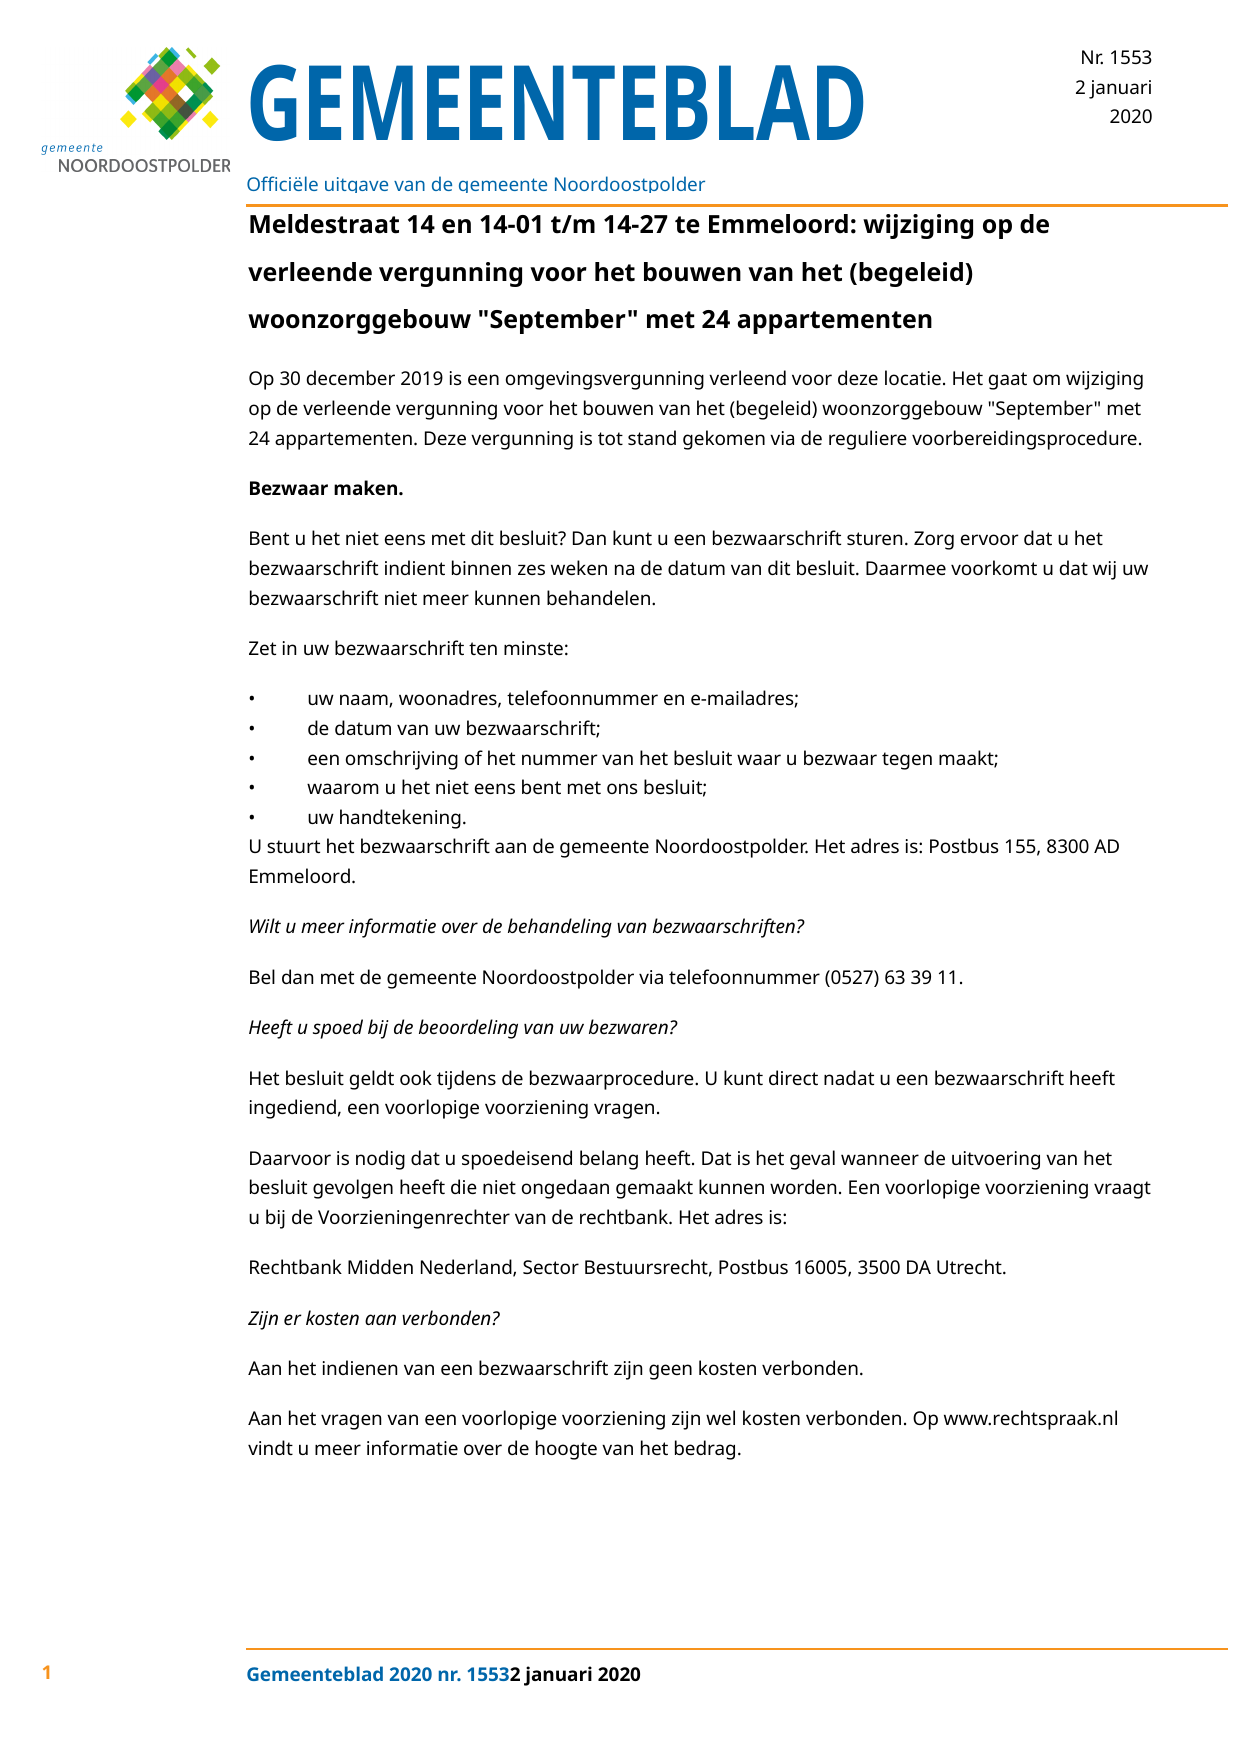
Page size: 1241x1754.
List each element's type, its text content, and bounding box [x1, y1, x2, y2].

text Meldestraat 14 en 14-01 t/m 14-27 te Emmeloord: wijziging op de verleende vergunning voor het bouwen van het (begeleid) woonzorggebouw "September" met 24 appartementen [248, 207, 1152, 336]
picture [41, 47, 231, 172]
text U stuurt het bezwaarschrift aan de gemeente Noordoostpolder. Het adres is: Postbus 155, 8300 AD Emmeloord. [248, 833, 1152, 889]
text Zet in uw bezwaarschrift ten minste: [248, 635, 1152, 661]
text Op 30 december 2019 is een omgevingsvergunning verleend voor deze locatie. Het gaat om wijziging op de verleende vergunning voor het bouwen van het (begeleid) woonzorggebouw "September" met 24 appartementen. Deze vergunning is tot stand gekomen via de reguliere voorbereidingsprocedure. [248, 366, 1152, 450]
text Bel dan met de gemeente Noordoostpolder via telefoonnummer (0527) 63 39 11. [248, 964, 1152, 989]
text Heeft u spoed bij de beoordeling van uw bezwaren? [248, 1014, 1152, 1040]
text Daarvoor is nodig dat u spoedeisend belang heeft. Dat is het geval wanneer de uitvoering van het besluit gevolgen heeft die niet ongedaan gemaakt kunnen worden. Een voorlopige voorziening vraagt u bij de Voorzieningenrechter van de rechtbank. Het adres is: [248, 1145, 1152, 1229]
text Rechtbank Midden Nederland, Sector Bestuursrecht, Postbus 16005, 3500 DA Utrecht. [248, 1254, 1152, 1280]
list een omschrijving of het nummer van het besluit waar u bezwaar tegen maakt; [248, 745, 1152, 770]
text Aan het vragen van een voorlopige voorziening zijn wel kosten verbonden. Op www.rechtspraak.nl vindt u meer informatie over de hoogte van het bedrag. [248, 1406, 1152, 1461]
text Bent u het niet eens met dit besluit? Dan kunt u een bezwaarschrift sturen. Zorg ervoor dat u het bezwaarschrift indient binnen zes weken na de datum van dit besluit. Daarmee voorkomt u dat wij uw bezwaarschrift niet meer kunnen behandelen. [248, 526, 1152, 610]
list uw handtekening. [248, 804, 1152, 829]
text Het besluit geldt ook tijdens de bezwaarprocedure. U kunt direct nadat u een bezwaarschrift heeft ingediend, een voorlopige voorziening vragen. [248, 1065, 1152, 1120]
text Zijn er kosten aan verbonden? [248, 1305, 1152, 1330]
text Aan het indienen van een bezwaarschrift zijn geen kosten verbonden. [248, 1355, 1152, 1381]
list uw naam, woonadres, telefoonnummer en e-mailadres; [248, 686, 1152, 711]
text Wilt u meer informatie over de behandeling van bezwaarschriften? [248, 913, 1152, 939]
text Bezwaar maken. [248, 475, 1152, 501]
list de datum van uw bezwaarschrift; [248, 715, 1152, 741]
list waarom u het niet eens bent met ons besluit; [248, 774, 1152, 800]
